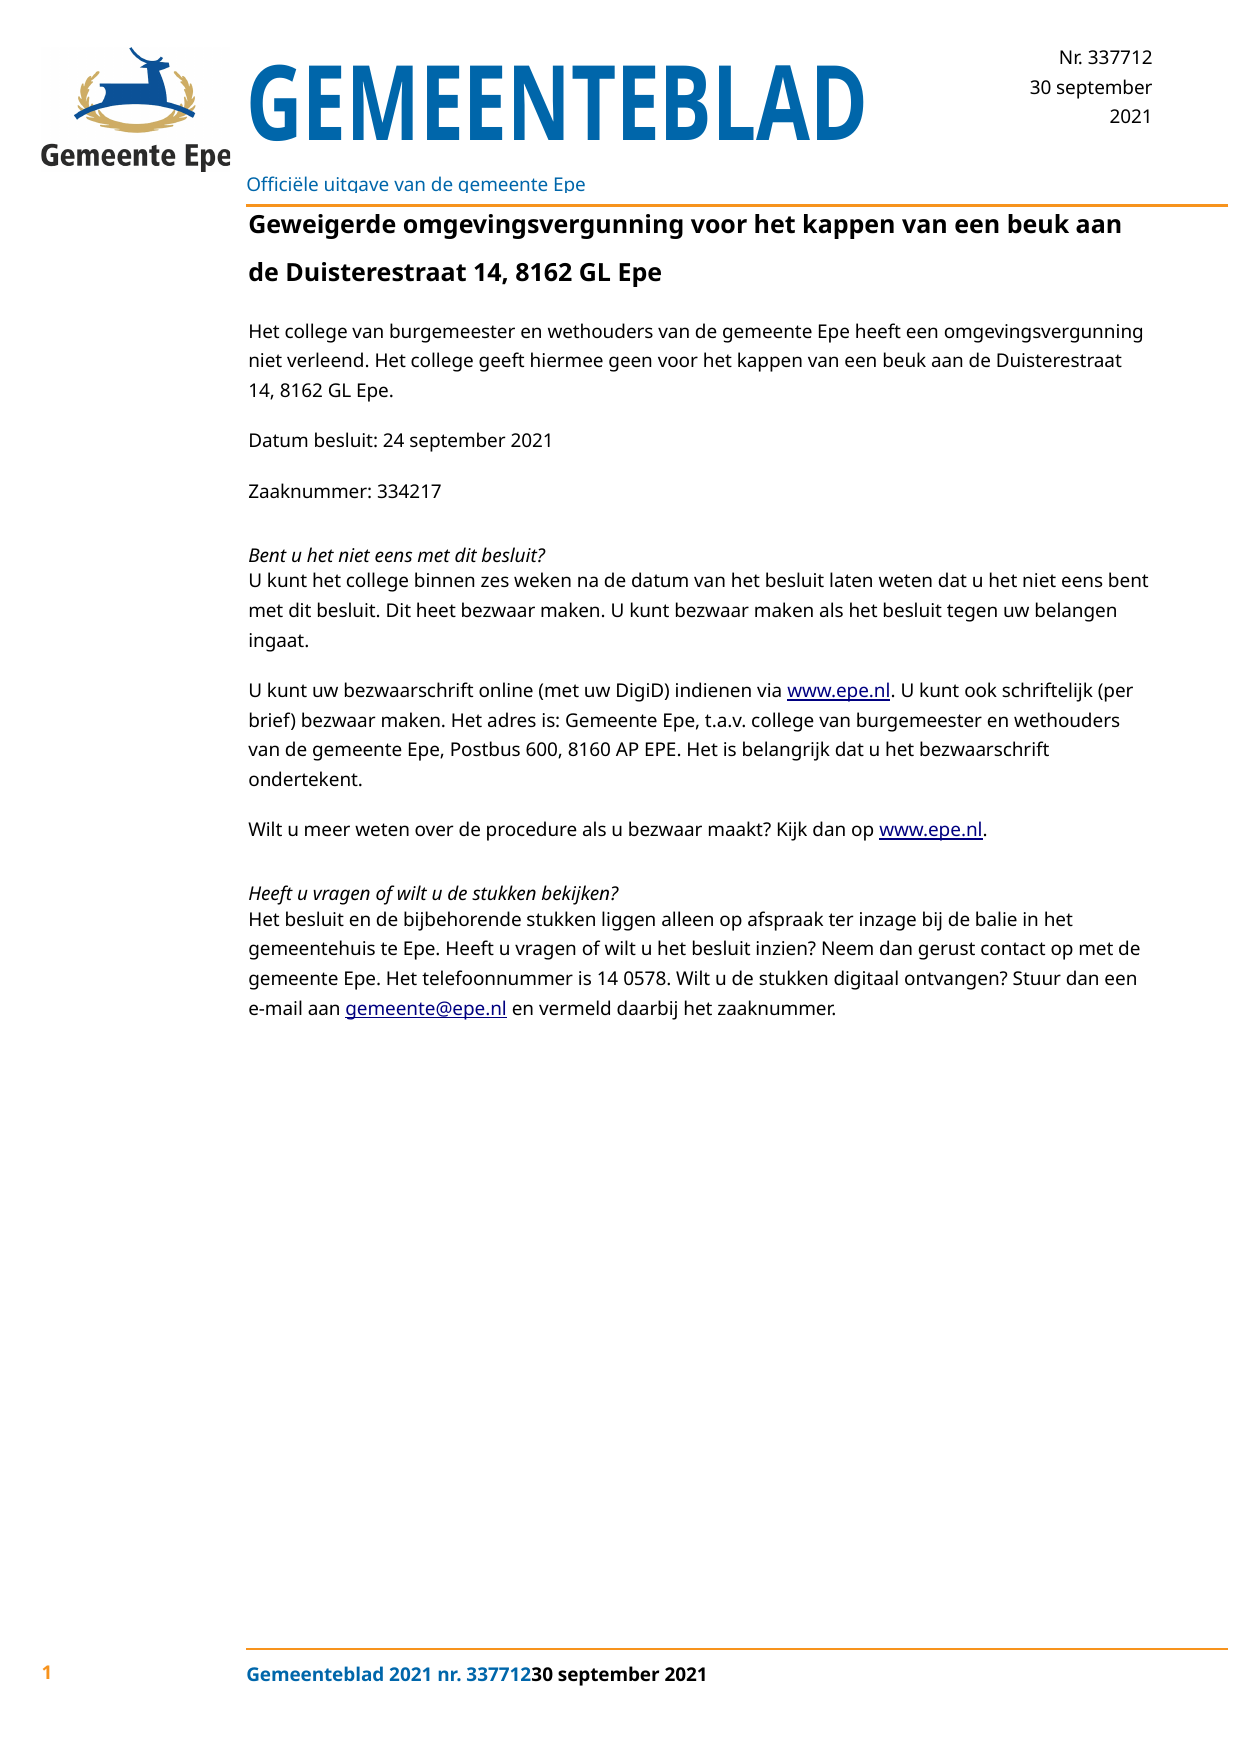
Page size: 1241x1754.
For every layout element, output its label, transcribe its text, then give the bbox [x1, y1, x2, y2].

text Het besluit en de bijbehorende stukken liggen alleen op afspraak ter inzage bij de balie in het gemeentehuis te Epe. Heeft u vragen of wilt u het besluit inzien? Neem dan gerust contact op met de gemeente Epe. Het telefoonnummer is 14 0578. Wilt u de stukken digitaal ontvangen? Stuur dan een e-mail aan gemeente@epe.nl en vermeld daarbij het zaaknummer. [248, 906, 1152, 1021]
text Heeft u vragen of wilt u de stukken bekijken? [248, 880, 1152, 906]
text Bent u het niet eens met dit besluit? [248, 542, 1152, 568]
text U kunt uw bezwaarschrift online (met uw DigiD) indienen via www.epe.nl. U kunt ook schriftelijk (per brief) bezwaar maken. Het adres is: Gemeente Epe, t.a.v. college van burgemeester en wethouders van de gemeente Epe, Postbus 600, 8160 AP EPE. Het is belangrijk dat u het bezwaarschrift ondertekent. [248, 677, 1152, 792]
text Zaaknummer: 334217 [248, 478, 1152, 504]
text Geweigerde omgevingsvergunning voor het kappen van een beuk aan de Duisterestraat 14, 8162 GL Epe [248, 207, 1152, 288]
text Wilt u meer weten over de procedure als u bezwaar maakt? Kijk dan op www.epe.nl. [248, 816, 1152, 842]
picture [41, 47, 231, 172]
text Datum besluit: 24 september 2021 [248, 427, 1152, 453]
text U kunt het college binnen zes weken na de datum van het besluit laten weten dat u het niet eens bent met dit besluit. Dit heet bezwaar maken. U kunt bezwaar maken als het besluit tegen uw belangen ingaat. [248, 568, 1152, 652]
text Het college van burgemeester en wethouders van de gemeente Epe heeft een omgevingsvergunning niet verleend. Het college geeft hiermee geen voor het kappen van een beuk aan de Duisterestraat 14, 8162 GL Epe. [248, 318, 1152, 403]
